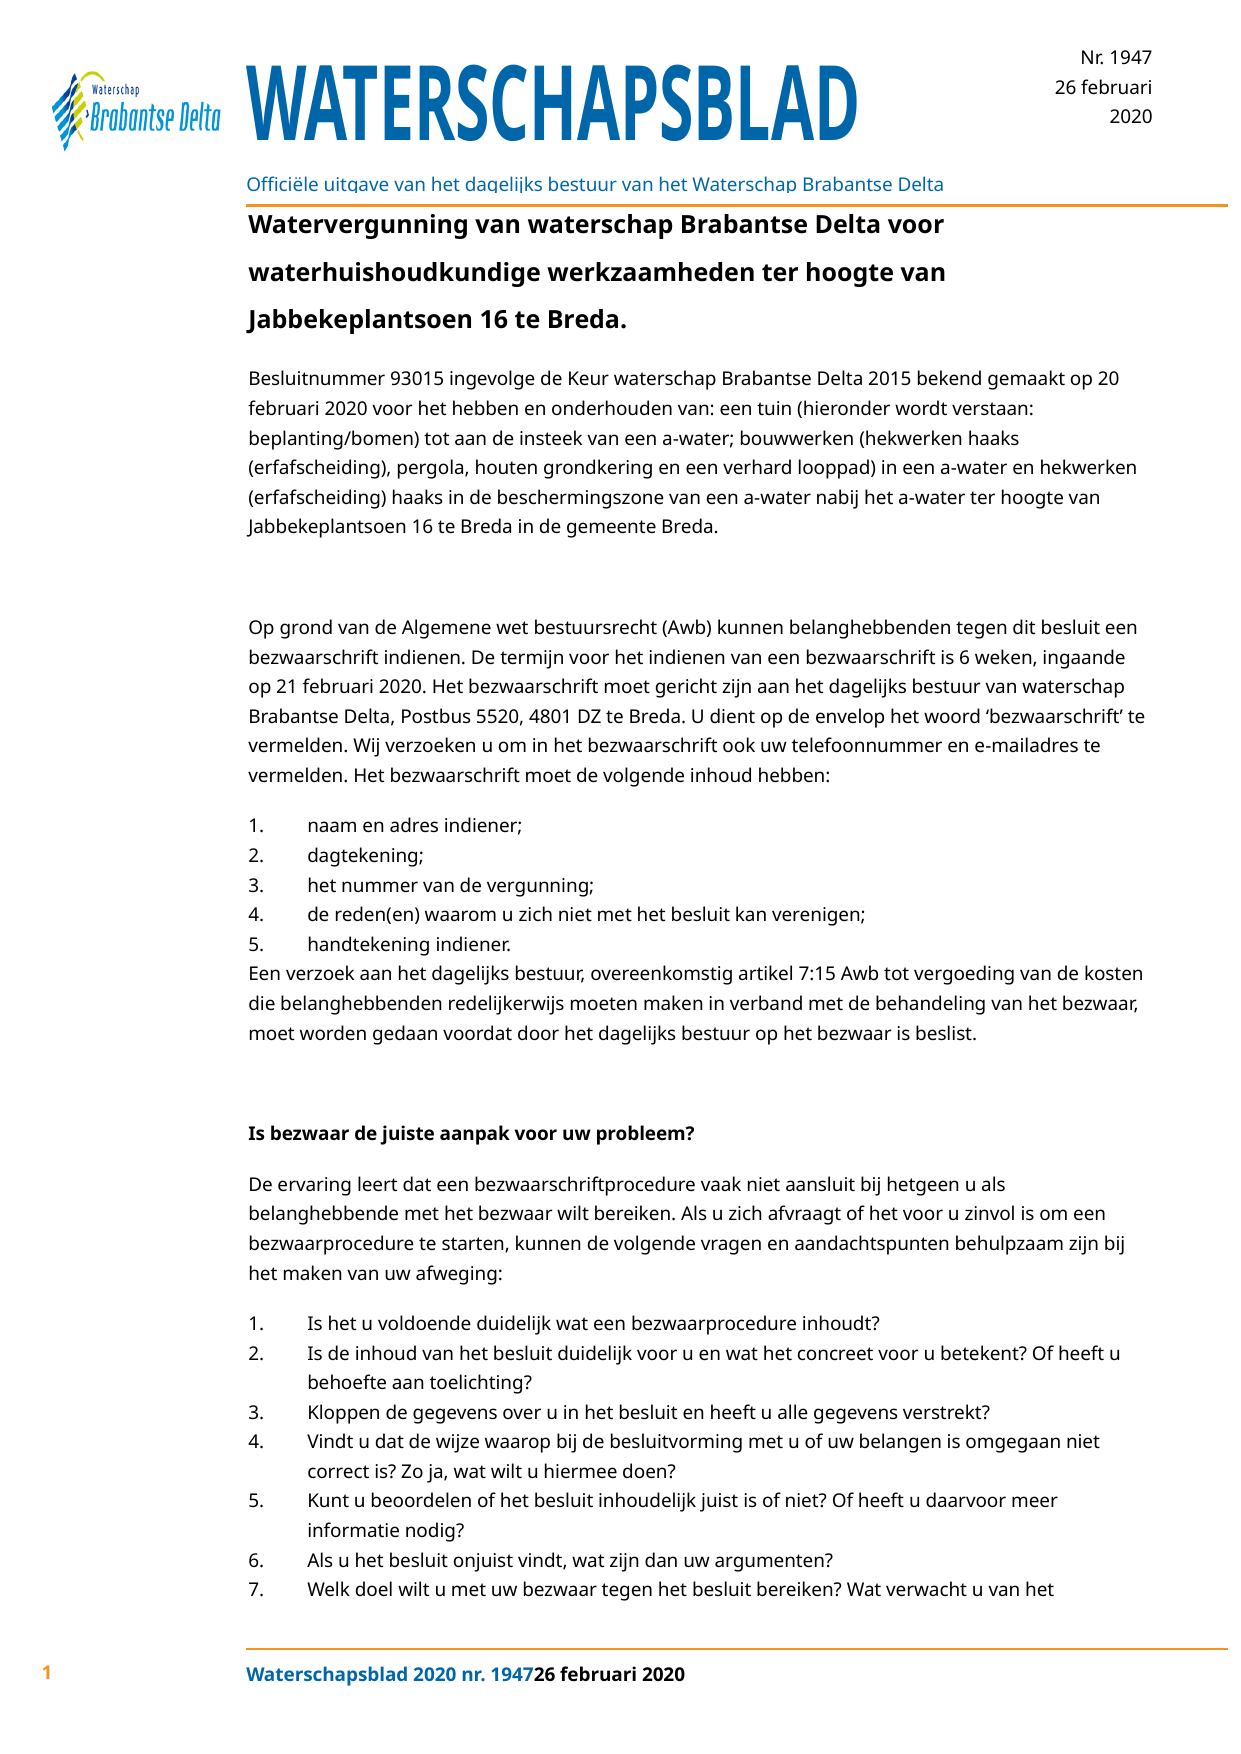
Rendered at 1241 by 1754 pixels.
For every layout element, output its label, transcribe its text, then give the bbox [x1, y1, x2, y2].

list Is de inhoud van het besluit duidelijk voor u en wat het concreet voor u betekent? Of heeft u behoefte aan toelichting? [248, 1340, 1152, 1395]
list Welk doel wilt u met uw bezwaar tegen het besluit bereiken? Wat verwacht u van het [248, 1576, 1152, 1602]
text Watervergunning van waterschap Brabantse Delta voor waterhuishoudkundige werkzaamheden ter hoogte van Jabbekeplantsoen 16 te Breda. [248, 207, 1152, 336]
list naam en adres indiener; [248, 813, 1152, 838]
text Besluitnummer 93015 ingevolge de Keur waterschap Brabantse Delta 2015 bekend gemaakt op 20 februari 2020 voor het hebben en onderhouden van: een tuin (hieronder wordt verstaan: beplanting/bomen) tot aan de insteek van een a-water; bouwwerken (hekwerken haaks (erfafscheiding), pergola, houten grondkering en een verhard looppad) in een a-water en hekwerken (erfafscheiding) haaks in de beschermingszone van een a-water nabij het a-water ter hoogte van Jabbekeplantsoen 16 te Breda in de gemeente Breda. [248, 366, 1152, 539]
text De ervaring leert dat een bezwaarschriftprocedure vaak niet aansluit bij hetgeen u als belanghebbende met het bezwaar wilt bereiken. Als u zich afvraagt of het voor u zinvol is om een bezwaarprocedure te starten, kunnen de volgende vragen en aandachtspunten behulpzaam zijn bij het maken van uw afweging: [248, 1171, 1152, 1285]
text Op grond van de Algemene wet bestuursrecht (Awb) kunnen belanghebbenden tegen dit besluit een bezwaarschrift indienen. De termijn voor het indienen van een bezwaarschrift is 6 weken, ingaande op 21 februari 2020. Het bezwaarschrift moet gericht zijn aan het dagelijks bestuur van waterschap Brabantse Delta, Postbus 5520, 4801 DZ te Breda. U dient op de envelop het woord ‘bezwaarschrift’ te vermelden. Wij verzoeken u om in het bezwaarschrift ook uw telefoonnummer en e‑mailadres te vermelden. Het bezwaarschrift moet de volgende inhoud hebben: [248, 614, 1152, 788]
list Kloppen de gegevens over u in het besluit en heeft u alle gegevens verstrekt? [248, 1399, 1152, 1424]
list het nummer van de vergunning; [248, 872, 1152, 897]
list Kunt u beoordelen of het besluit inhoudelijk juist is of niet? Of heeft u daarvoor meer informatie nodig? [248, 1488, 1152, 1543]
list Is het u voldoende duidelijk wat een bezwaarprocedure inhoudt? [248, 1310, 1152, 1336]
picture [41, 47, 231, 172]
list Vindt u dat de wijze waarop bij de besluitvorming met u of uw belangen is omgegaan niet correct is? Zo ja, wat wilt u hiermee doen? [248, 1428, 1152, 1484]
list dagtekening; [248, 842, 1152, 868]
list handtekening indiener. [248, 931, 1152, 957]
text Een verzoek aan het dagelijks bestuur, overeenkomstig artikel 7:15 Awb tot vergoeding van de kosten die belanghebbenden redelijkerwijs moeten maken in verband met de behandeling van het bezwaar, moet worden gedaan voordat door het dagelijks bestuur op het bezwaar is beslist. [248, 961, 1152, 1045]
list de reden(en) waarom u zich niet met het besluit kan verenigen; [248, 901, 1152, 927]
text Is bezwaar de juiste aanpak voor uw probleem? [248, 1121, 1152, 1146]
list Als u het besluit onjuist vindt, wat zijn dan uw argumenten? [248, 1547, 1152, 1572]
